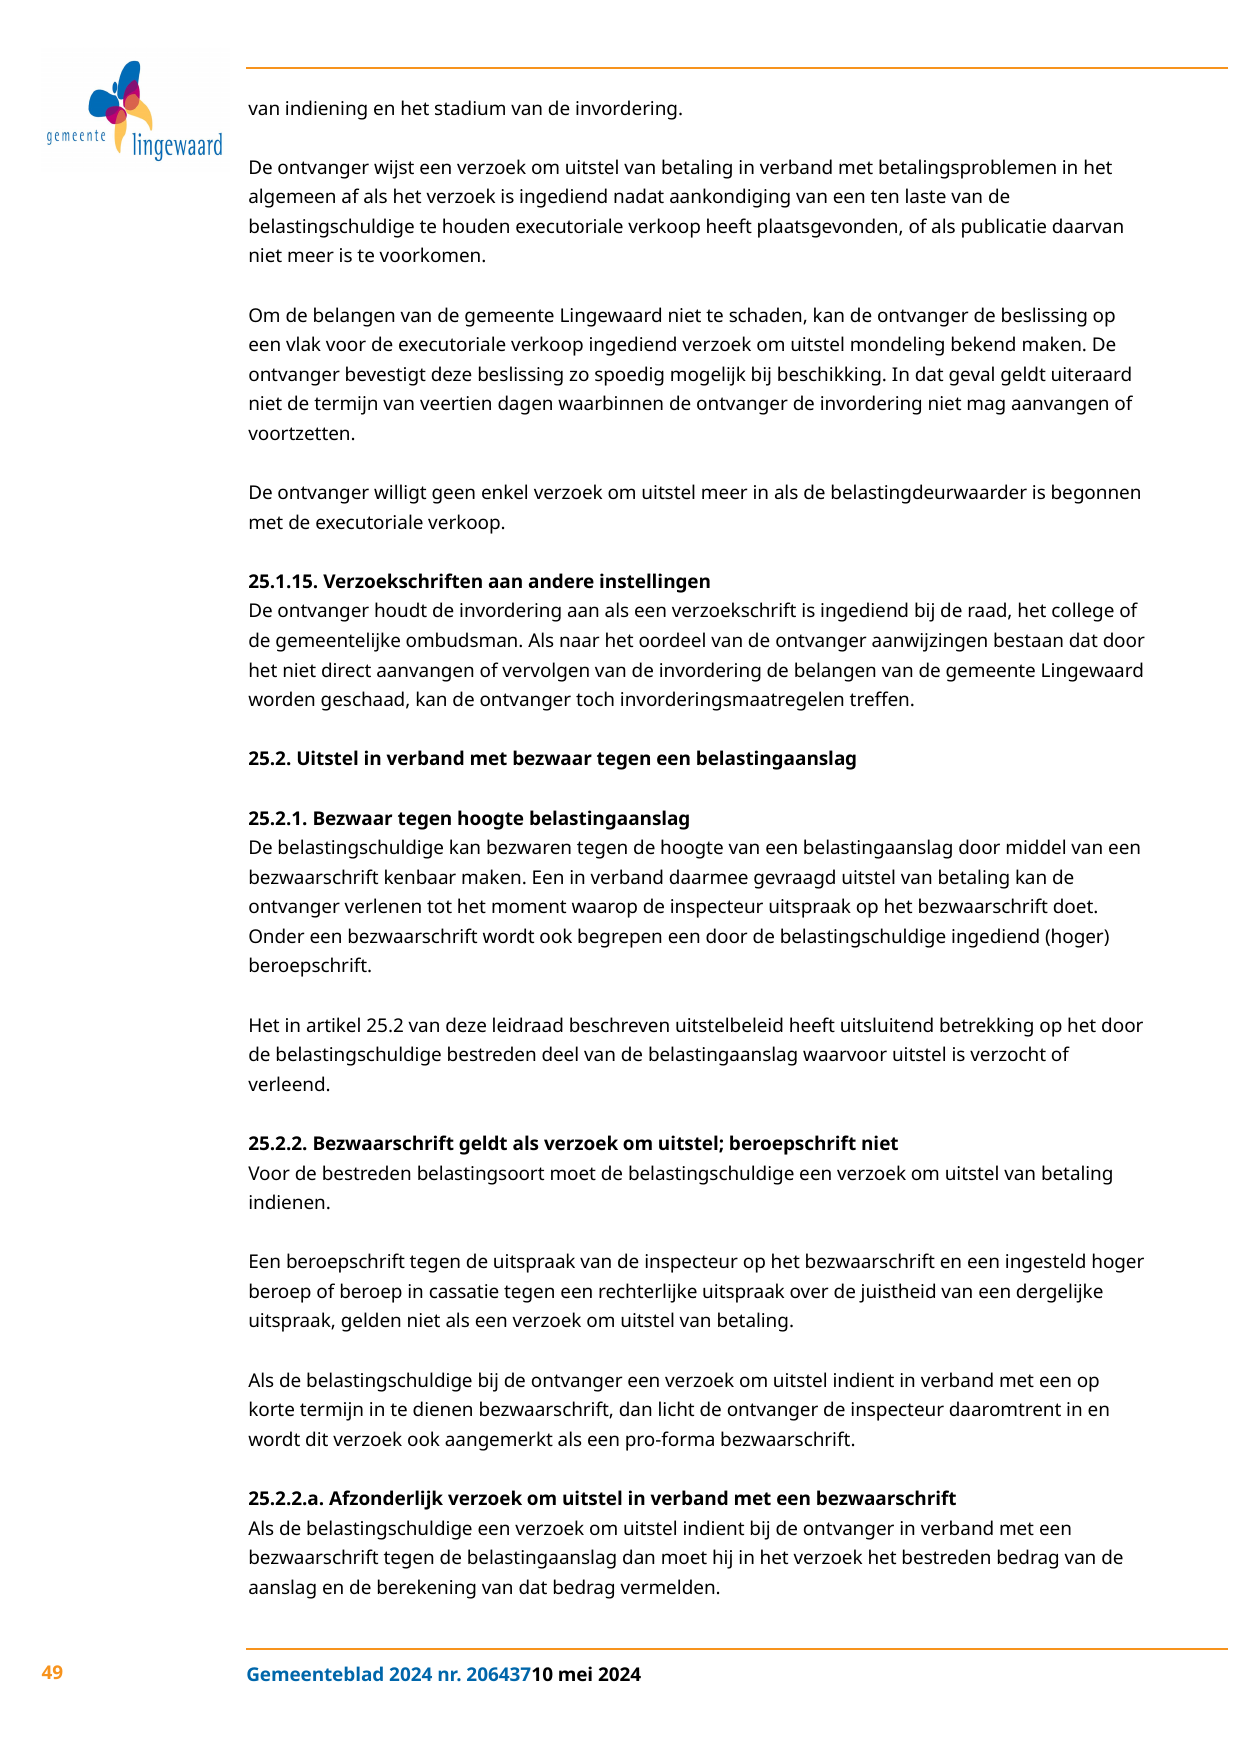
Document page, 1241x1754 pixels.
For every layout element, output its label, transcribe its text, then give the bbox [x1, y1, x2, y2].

text De ontvanger houdt de invordering aan als een verzoekschrift is ingediend bij de raad, het college of de gemeentelijke ombudsman. Als naar het oordeel van de ontvanger aanwijzingen bestaan dat door het niet direct aanvangen of vervolgen van de invordering de belangen van de gemeente Lingewaard worden geschaad, kan de ontvanger toch invorderingsmaatregelen treffen. [248, 598, 1152, 712]
text van indiening en het stadium van de invordering. [248, 95, 1152, 121]
text De belastingschuldige kan bezwaren tegen de hoogte van een belastingaanslag door middel van een bezwaarschrift kenbaar maken. Een in verband daarmee gevraagd uitstel van betaling kan de ontvanger verlenen tot het moment waarop de inspecteur uitspraak op het bezwaarschrift doet. Onder een bezwaarschrift wordt ook begrepen een door de belastingschuldige ingediend (hoger) beroepschrift. [248, 834, 1152, 978]
text Een beroepschrift tegen de uitspraak van de inspecteur op het bezwaarschrift en een ingesteld hoger beroep of beroep in cassatie tegen een rechterlijke uitspraak over de juistheid van een dergelijke uitspraak, gelden niet als een verzoek om uitstel van betaling. [248, 1248, 1152, 1333]
text Het in artikel 25.2 van deze leidraad beschreven uitstelbeleid heeft uitsluitend betrekking op het door de belastingschuldige bestreden deel van de belastingaanslag waarvoor uitstel is verzocht of verleend. [248, 1012, 1152, 1097]
text 25.2. Uitstel in verband met bezwaar tegen een belastingaanslag [248, 746, 1152, 771]
text 25.1.15. Verzoekschriften aan andere instellingen [248, 568, 1152, 594]
text Als de belastingschuldige bij de ontvanger een verzoek om uitstel indient in verband met een op korte termijn in te dienen bezwaarschrift, dan licht de ontvanger de inspecteur daaromtrent in en wordt dit verzoek ook aangemerkt als een pro-forma bezwaarschrift. [248, 1367, 1152, 1452]
text Als de belastingschuldige een verzoek om uitstel indient bij de ontvanger in verband met een bezwaarschrift tegen de belastingaanslag dan moet hij in het verzoek het bestreden bedrag van de aanslag en de berekening van dat bedrag vermelden. [248, 1515, 1152, 1600]
text Om de belangen van de gemeente Lingewaard niet te schaden, kan de ontvanger de beslissing op een vlak voor de executoriale verkoop ingediend verzoek om uitstel mondeling bekend maken. De ontvanger bevestigt deze beslissing zo spoedig mogelijk bij beschikking. In dat geval geldt uiteraard niet de termijn van veertien dagen waarbinnen de ontvanger de invordering niet mag aanvangen of voortzetten. [248, 302, 1152, 446]
text Voor de bestreden belastingsoort moet de belastingschuldige een verzoek om uitstel van betaling indienen. [248, 1160, 1152, 1215]
text 25.2.1. Bezwaar tegen hoogte belastingaanslag [248, 805, 1152, 831]
picture [41, 47, 231, 172]
text De ontvanger willigt geen enkel verzoek om uitstel meer in als de belastingdeurwaarder is begonnen met de executoriale verkoop. [248, 479, 1152, 535]
text 25.2.2.a. Afzonderlijk verzoek om uitstel in verband met een bezwaarschrift [248, 1485, 1152, 1511]
text De ontvanger wijst een verzoek om uitstel van betaling in verband met betalingsproblemen in het algemeen af als het verzoek is ingediend nadat aankondiging van een ten laste van de belastingschuldige te houden executoriale verkoop heeft plaatsgevonden, of als publicatie daarvan niet meer is te voorkomen. [248, 154, 1152, 268]
text 25.2.2. Bezwaarschrift geldt als verzoek om uitstel; beroepschrift niet [248, 1130, 1152, 1156]
